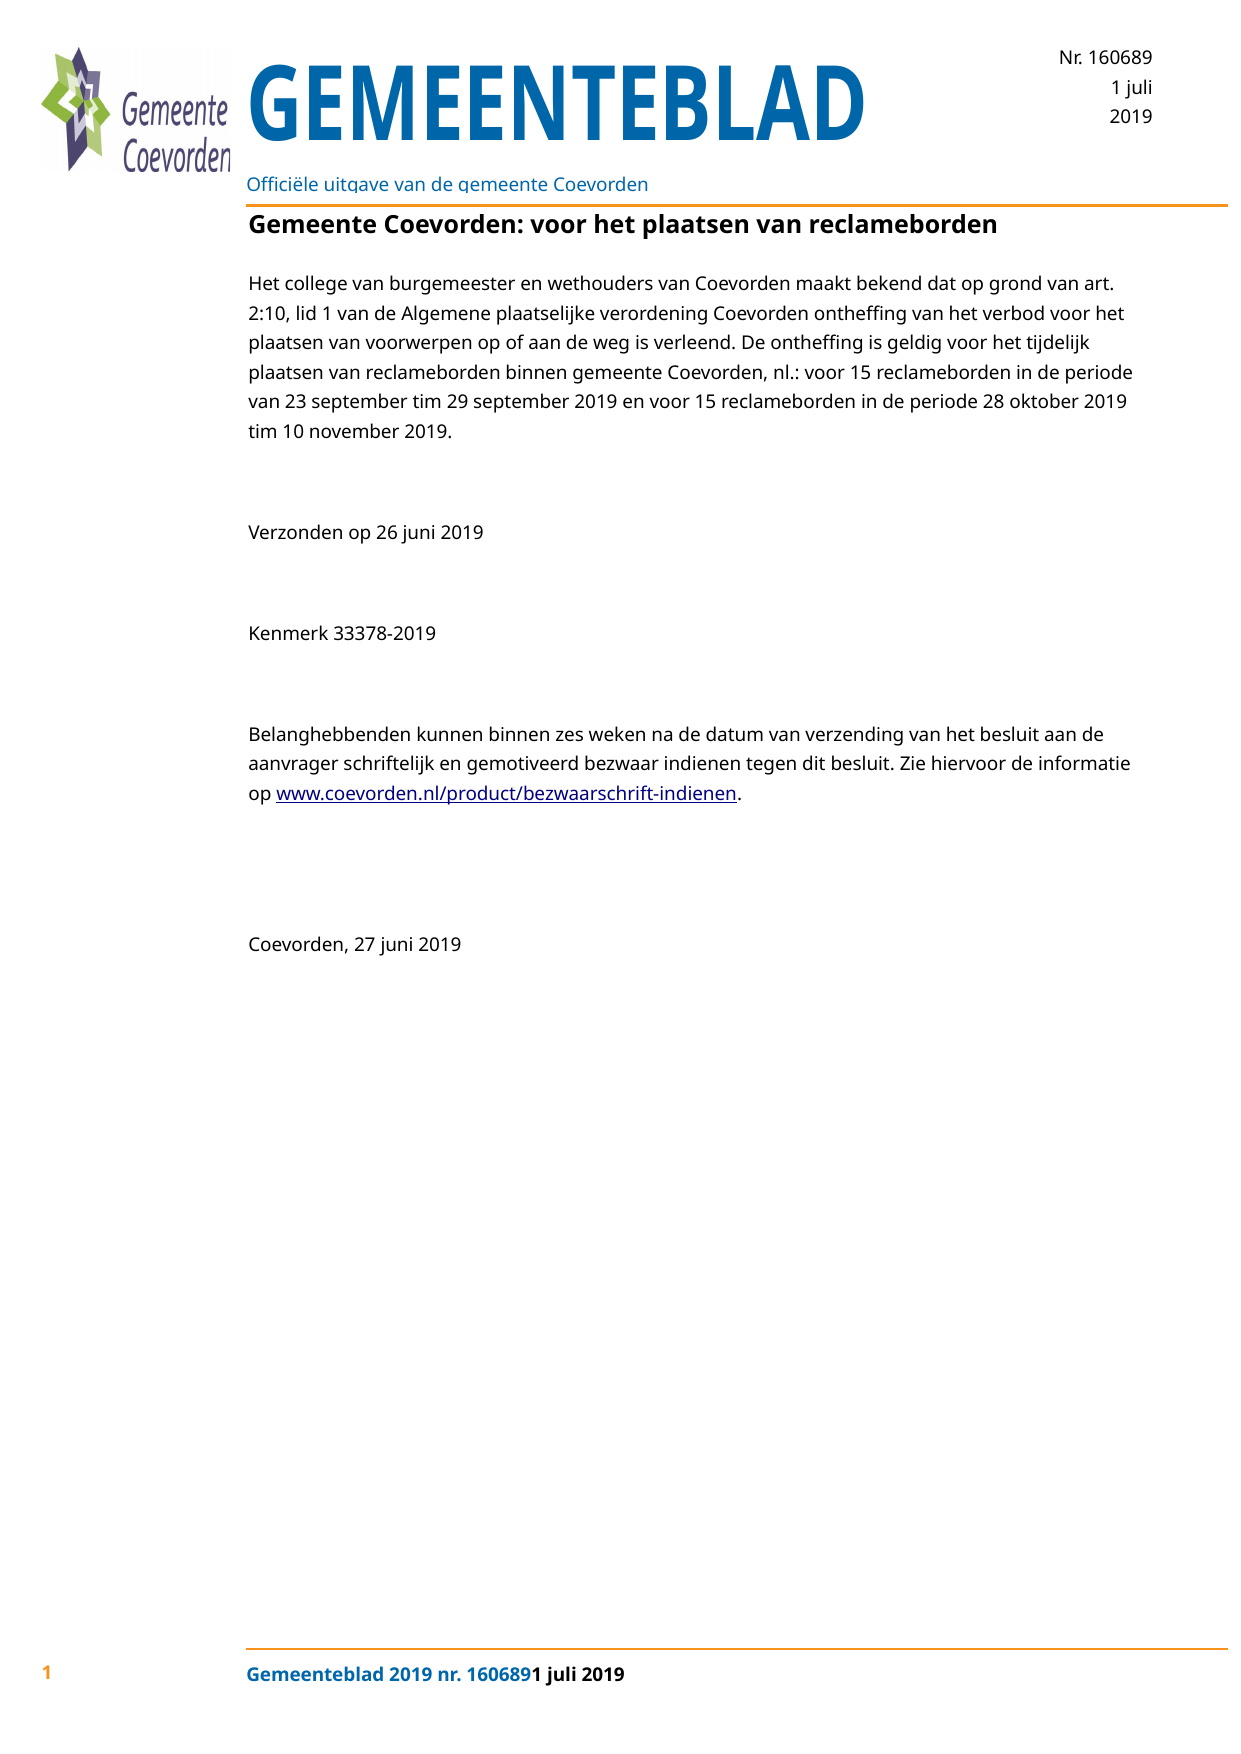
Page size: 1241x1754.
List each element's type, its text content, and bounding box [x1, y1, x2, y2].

text Het college van burgemeester en wethouders van Coevorden maakt bekend dat op grond van art. 2:10, lid 1 van de Algemene plaatselijke verordening Coevorden ontheffing van het verbod voor het plaatsen van voorwerpen op of aan de weg is verleend. De ontheffing is geldig voor het tijdelijk plaatsen van reclameborden binnen gemeente Coevorden, nl.: voor 15 reclameborden in de periode van 23 september tim 29 september 2019 en voor 15 reclameborden in de periode 28 oktober 2019 tim 10 november 2019. [248, 270, 1152, 444]
text Verzonden op 26 juni 2019 [248, 519, 1152, 545]
text Kenmerk 33378-2019 [248, 620, 1152, 646]
picture [41, 47, 231, 172]
text Belanghebbenden kunnen binnen zes weken na de datum van verzending van het besluit aan de aanvrager schriftelijk en gemotiveerd bezwaar indienen tegen dit besluit. Zie hiervoor de informatie op www.coevorden.nl/product/bezwaarschrift-indienen. [248, 721, 1152, 806]
text Gemeente Coevorden: voor het plaatsen van reclameborden [248, 207, 1152, 241]
text Coevorden, 27 juni 2019 [248, 931, 1152, 957]
